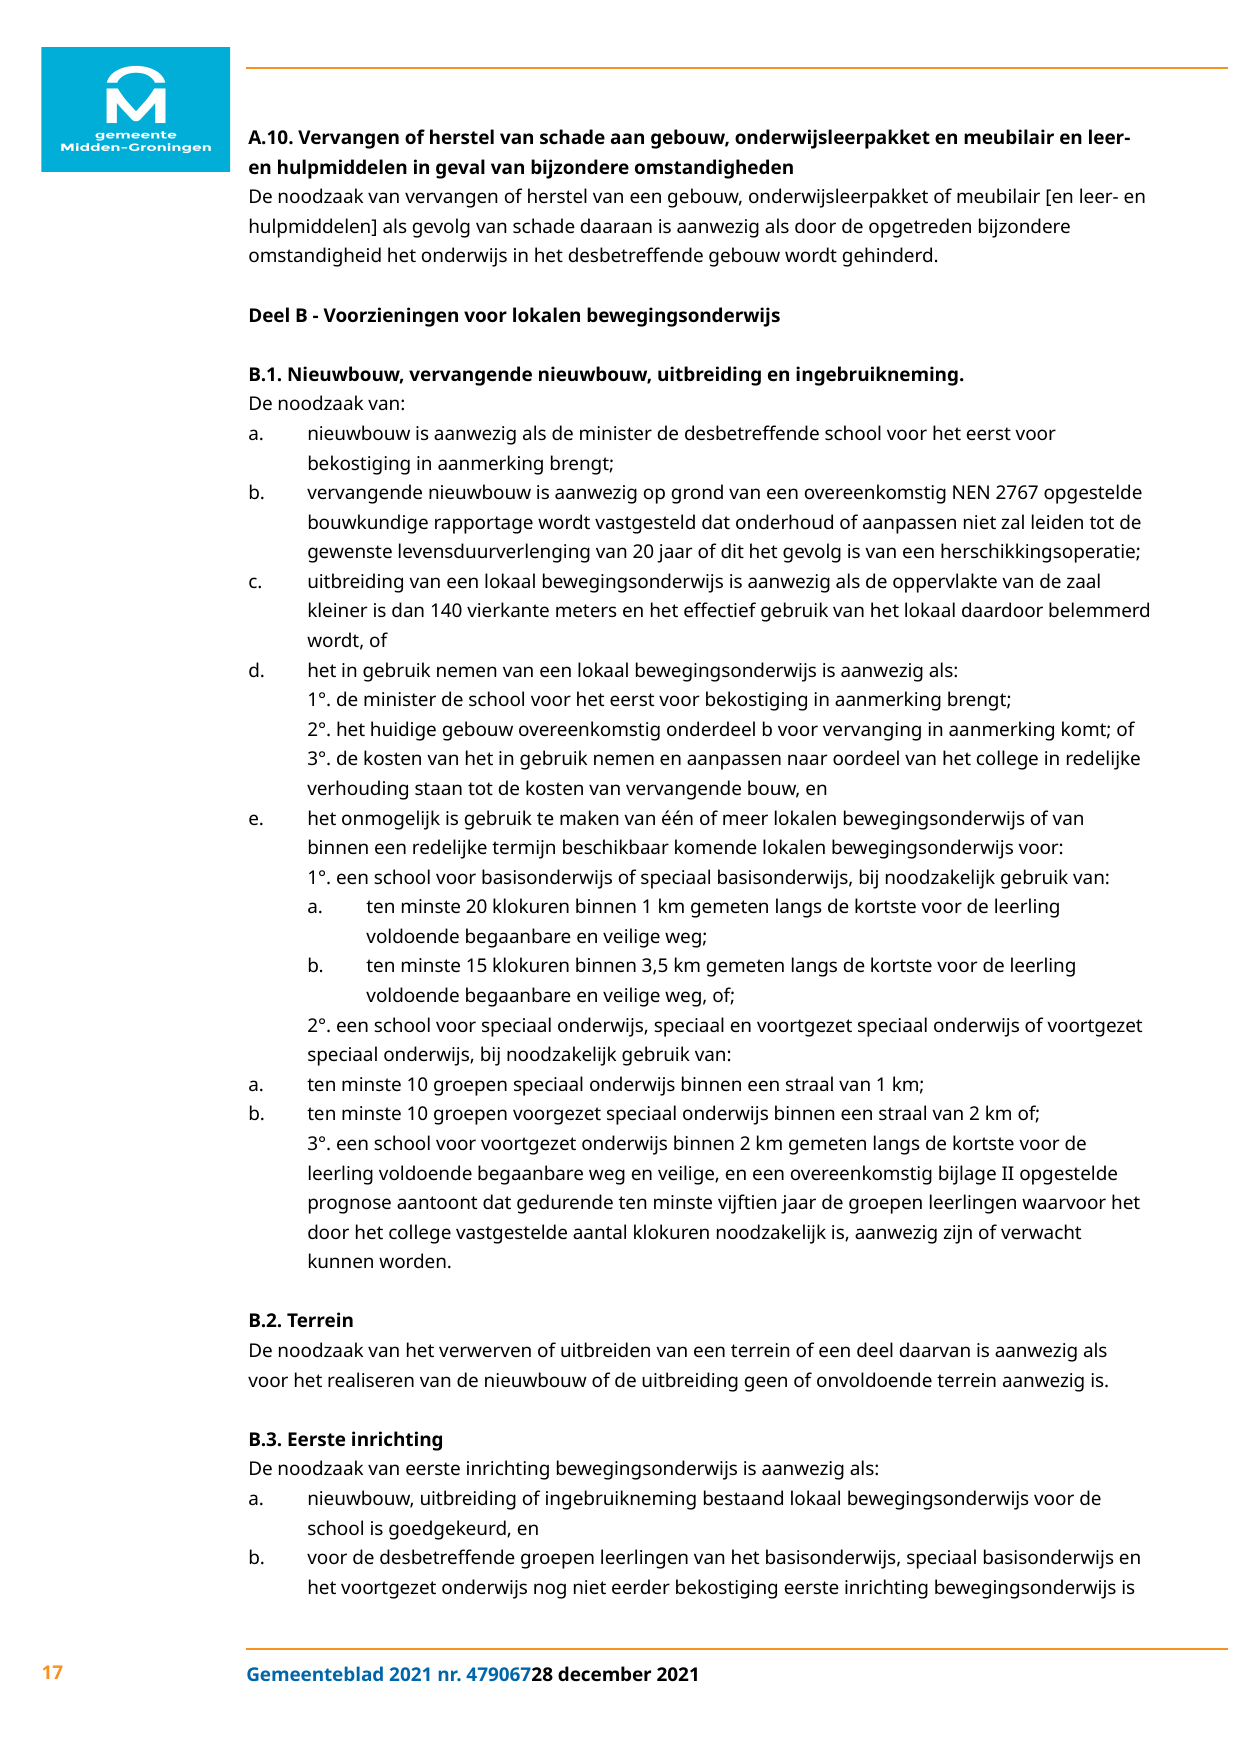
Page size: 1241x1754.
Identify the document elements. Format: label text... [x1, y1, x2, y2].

list nieuwbouw is aanwezig als de minister de desbetreffende school voor het eerst voor bekostiging in aanmerking brengt; [248, 420, 1152, 476]
picture [184, 146, 190, 153]
text B.1. Nieuwbouw, vervangende nieuwbouw, uitbreiding en ingebruikneming. [248, 361, 1152, 387]
list ten minste 10 groepen speciaal onderwijs binnen een straal van 1 km; [248, 1071, 1152, 1097]
list 2°. een school voor speciaal onderwijs, speciaal en voortgezet speciaal onderwijs of voortgezet speciaal onderwijs, bij noodzakelijk gebruik van: [248, 1012, 1152, 1067]
list vervangende nieuwbouw is aanwezig op grond van een overeenkomstig NEN 2767 opgestelde bouwkundige rapportage wordt vastgesteld dat onderhoud of aanpassen niet zal leiden tot de gewenste levensduurverlenging van 20 jaar of dit het gevolg is van een herschikkingsoperatie; [248, 479, 1152, 564]
text Deel B - Voorzieningen voor lokalen bewegingsonderwijs [248, 302, 1152, 328]
picture [108, 66, 164, 82]
list nieuwbouw, uitbreiding of ingebruikneming bestaand lokaal bewegingsonderwijs voor de school is goedgekeurd, en [248, 1485, 1152, 1541]
list 2°. het huidige gebouw overeenkomstig onderdeel b voor vervanging in aanmerking komt; of [248, 716, 1152, 742]
text A.10. Vervangen of herstel van schade aan gebouw, onderwijsleerpakket en meubilair en leer- en hulpmiddelen in geval van bijzondere omstandigheden [248, 124, 1152, 180]
list 1°. de minister de school voor het eerst voor bekostiging in aanmerking brengt; [248, 686, 1152, 712]
list voor de desbetreffende groepen leerlingen van het basisonderwijs, speciaal basisonderwijs en het voortgezet onderwijs nog niet eerder bekostiging eerste inrichting bewegingsonderwijs is [248, 1544, 1152, 1600]
text B.3. Eerste inrichting [248, 1426, 1152, 1452]
list ten minste 10 groepen voorgezet speciaal onderwijs binnen een straal van 2 km of; [248, 1101, 1152, 1126]
list ten minste 15 klokuren binnen 3,5 km gemeten langs de kortste voor de leerling voldoende begaanbare en veilige weg, of; [307, 953, 1152, 1008]
text De noodzaak van eerste inrichting bewegingsonderwijs is aanwezig als: [248, 1456, 1152, 1481]
list het in gebruik nemen van een lokaal bewegingsonderwijs is aanwezig als: [248, 657, 1152, 683]
text De noodzaak van het verwerven of uitbreiden van een terrein of een deel daarvan is aanwezig als voor het realiseren van de nieuwbouw of de uitbreiding geen of onvoldoende terrein aanwezig is. [248, 1337, 1152, 1393]
list 1°. een school voor basisonderwijs of speciaal basisonderwijs, bij noodzakelijk gebruik van: [248, 864, 1152, 890]
list 3°. de kosten van het in gebruik nemen en aanpassen naar oordeel van het college in redelijke verhouding staan tot de kosten van vervangende bouw, en [248, 746, 1152, 801]
list 3°. een school voor voortgezet onderwijs binnen 2 km gemeten langs de kortste voor de leerling voldoende begaanbare weg en veilige, en een overeenkomstig bijlage II opgestelde prognose aantoont dat gedurende ten minste vijftien jaar de groepen leerlingen waarvoor het door het college vastgestelde aantal klokuren noodzakelijk is, aanwezig zijn of verwacht kunnen worden. [248, 1130, 1152, 1274]
picture [107, 89, 165, 122]
text De noodzaak van vervangen of herstel van een gebouw, onderwijsleerpakket of meubilair [en leer- en hulpmiddelen] als gevolg van schade daaraan is aanwezig als door de opgetreden bijzondere omstandigheid het onderwijs in het desbetreffende gebouw wordt gehinderd. [248, 183, 1152, 268]
text B.2. Terrein [248, 1308, 1152, 1333]
list ten minste 20 klokuren binnen 1 km gemeten langs de kortste voor de leerling voldoende begaanbare en veilige weg; [307, 893, 1152, 949]
list uitbreiding van een lokaal bewegingsonderwijs is aanwezig als de oppervlakte van de zaal kleiner is dan 140 vierkante meters en het effectief gebruik van het lokaal daardoor belemmerd wordt, of [248, 568, 1152, 653]
list het onmogelijk is gebruik te maken van één of meer lokalen bewegingsonderwijs of van binnen een redelijke termijn beschikbaar komende lokalen bewegingsonderwijs voor: [248, 805, 1152, 860]
text De noodzaak van: [248, 391, 1152, 416]
